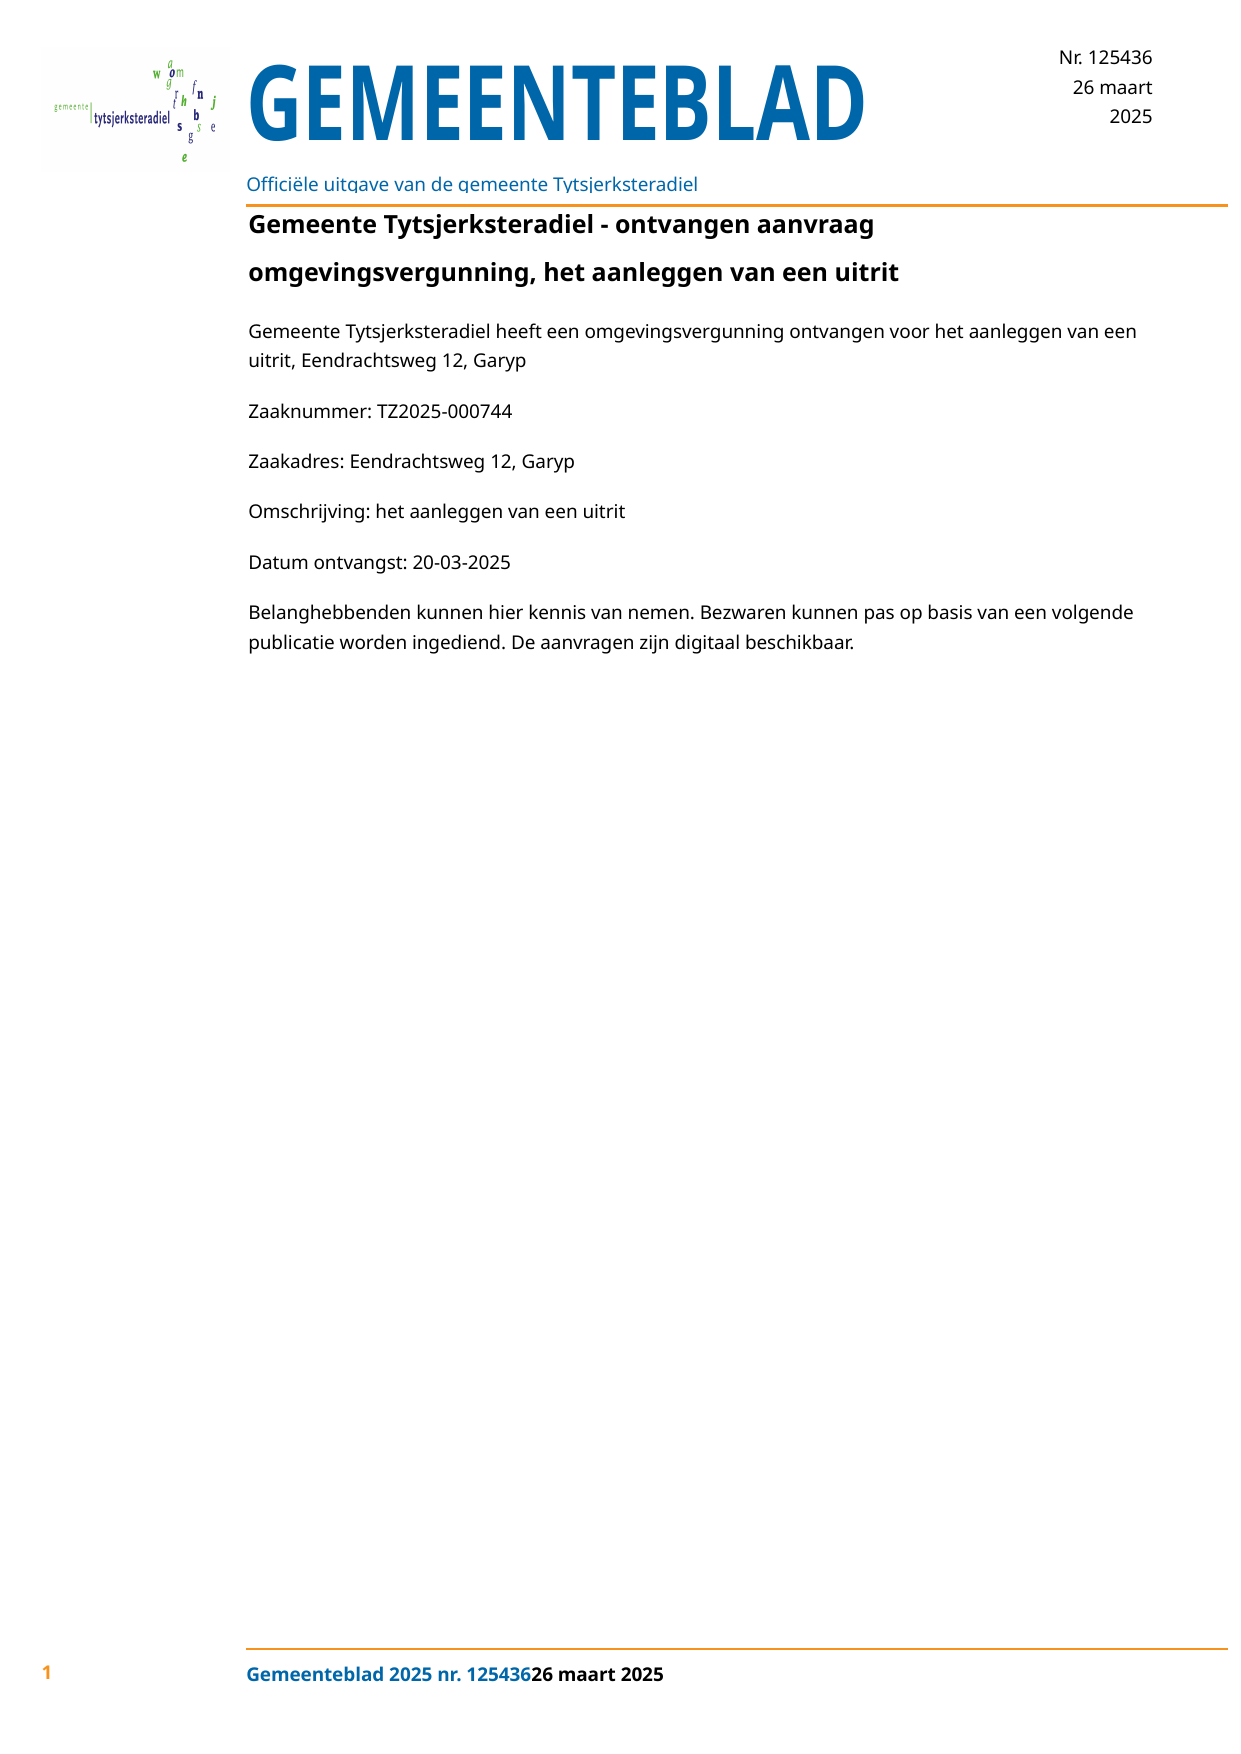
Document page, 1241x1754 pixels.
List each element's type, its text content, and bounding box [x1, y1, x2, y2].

text Belanghebbenden kunnen hier kennis van nemen. Bezwaren kunnen pas op basis van een volgende publicatie worden ingediend. De aanvragen zijn digitaal beschikbaar. [248, 599, 1152, 655]
text Zaakadres: Eendrachtsweg 12, Garyp [248, 448, 1152, 474]
text Gemeente Tytsjerksteradiel - ontvangen aanvraag omgevingsvergunning, het aanleggen van een uitrit [248, 207, 1152, 288]
text Omschrijving: het aanleggen van een uitrit [248, 499, 1152, 524]
text Gemeente Tytsjerksteradiel heeft een omgevingsvergunning ontvangen voor het aanleggen van een uitrit, Eendrachtsweg 12, Garyp [248, 318, 1152, 373]
picture [41, 47, 231, 172]
text Zaaknummer: TZ2025-000744 [248, 398, 1152, 424]
text Datum ontvangst: 20-03-2025 [248, 549, 1152, 575]
